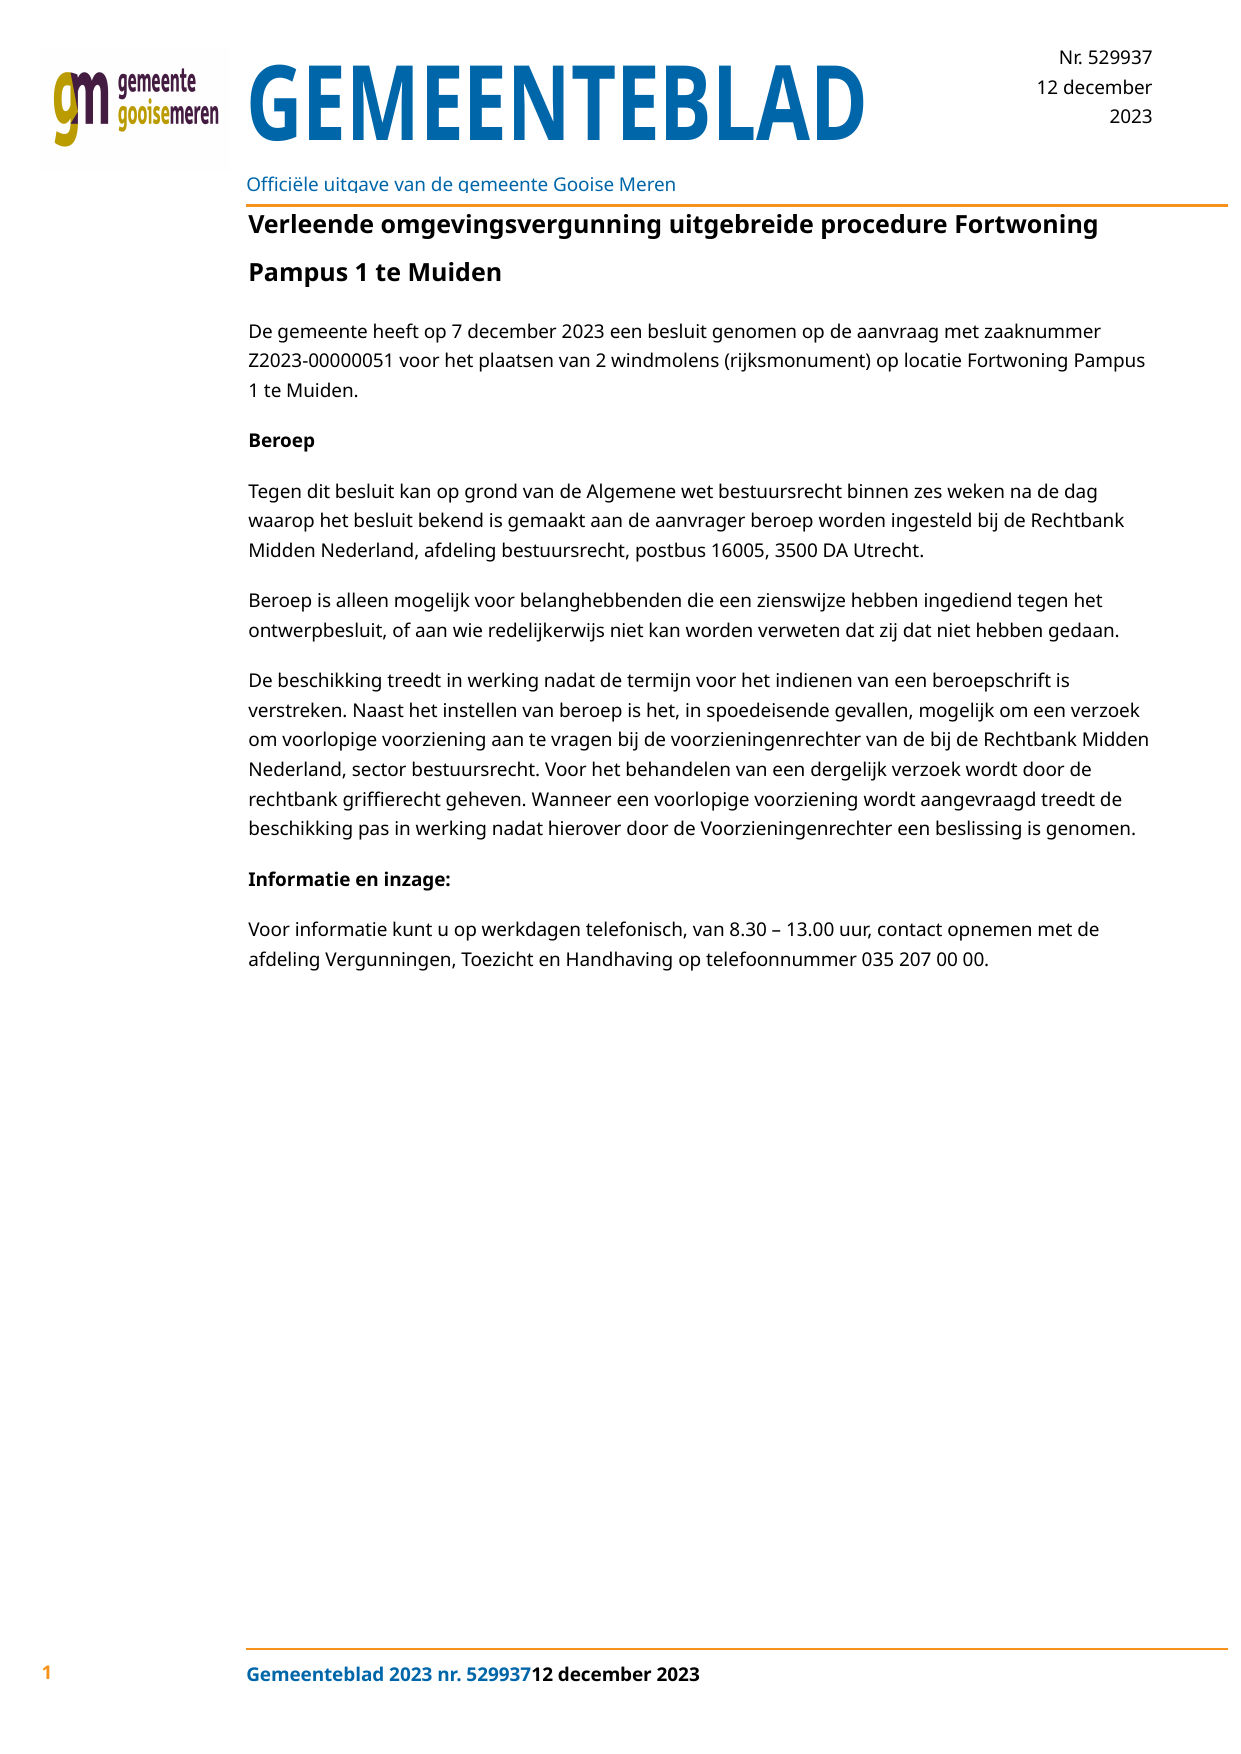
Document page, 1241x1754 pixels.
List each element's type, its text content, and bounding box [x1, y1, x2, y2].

text Verleende omgevingsvergunning uitgebreide procedure Fortwoning Pampus 1 te Muiden [248, 207, 1152, 288]
text Voor informatie kunt u op werkdagen telefonisch, van 8.30 – 13.00 uur, contact opnemen met de afdeling Vergunningen, Toezicht en Handhaving op telefoonnummer 035 207 00 00. [248, 916, 1152, 972]
text De gemeente heeft op 7 december 2023 een besluit genomen op de aanvraag met zaaknummer Z2023-00000051 voor het plaatsen van 2 windmolens (rijksmonument) op locatie Fortwoning Pampus 1 te Muiden. [248, 318, 1152, 403]
text Beroep is alleen mogelijk voor belanghebbenden die een zienswijze hebben ingediend tegen het ontwerpbesluit, of aan wie redelijkerwijs niet kan worden verweten dat zij dat niet hebben gedaan. [248, 587, 1152, 643]
text Beroep [248, 427, 1152, 453]
text Informatie en inzage: [248, 866, 1152, 892]
text De beschikking treedt in werking nadat de termijn voor het indienen van een beroepschrift is verstreken. Naast het instellen van beroep is het, in spoedeisende gevallen, mogelijk om een verzoek om voorlopige voorziening aan te vragen bij de voorzieningenrechter van de bij de Rechtbank Midden Nederland, sector bestuursrecht. Voor het behandelen van een dergelijk verzoek wordt door de rechtbank griffierecht geheven. Wanneer een voorlopige voorziening wordt aangevraagd treedt de beschikking pas in werking nadat hierover door de Voorzieningenrechter een beslissing is genomen. [248, 667, 1152, 841]
picture [41, 47, 231, 172]
text Tegen dit besluit kan op grond van de Algemene wet bestuursrecht binnen zes weken na de dag waarop het besluit bekend is gemaakt aan de aanvrager beroep worden ingesteld bij de Rechtbank Midden Nederland, afdeling bestuursrecht, postbus 16005, 3500 DA Utrecht. [248, 478, 1152, 563]
